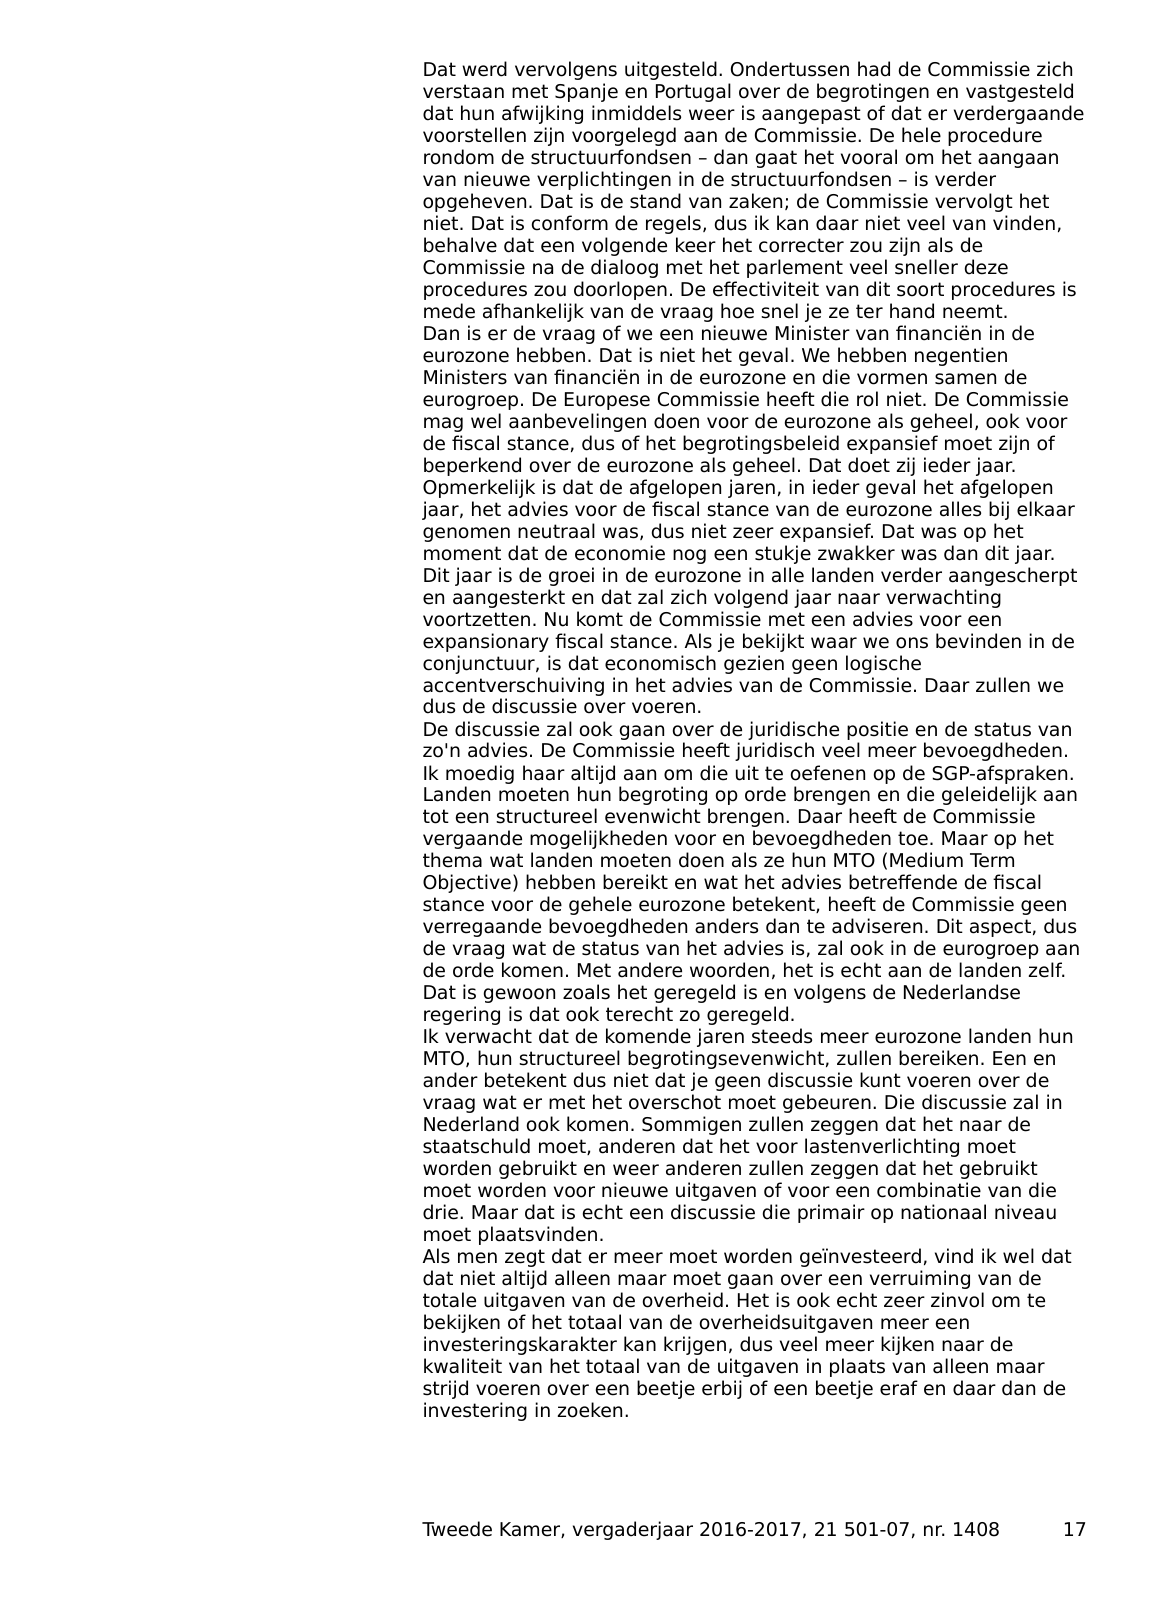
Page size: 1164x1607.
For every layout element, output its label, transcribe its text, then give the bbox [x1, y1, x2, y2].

text Dat werd vervolgens uitgesteld. Ondertussen had de Commissie zich verstaan met Spanje en Portugal over de begrotingen en vastgesteld dat hun afwijking inmiddels weer is aangepast of dat er verdergaande voorstellen zijn voorgelegd aan de Commissie. De hele procedure rondom de structuurfondsen – dan gaat het vooral om het aangaan van nieuwe verplichtingen in de structuurfondsen – is verder opgeheven. Dat is de stand van zaken; de Commissie vervolgt het niet. Dat is conform de regels, dus ik kan daar niet veel van vinden, behalve dat een volgende keer het correcter zou zijn als de Commissie na de dialoog met het parlement veel sneller deze procedures zou doorlopen. De effectiviteit van dit soort procedures is mede afhankelijk van de vraag hoe snel je ze ter hand neemt. [422, 59, 1087, 323]
text Dan is er de vraag of we een nieuwe Minister van financiën in de eurozone hebben. Dat is niet het geval. We hebben negentien Ministers van financiën in de eurozone en die vormen samen de eurogroep. De Europese Commissie heeft die rol niet. De Commissie mag wel aanbevelingen doen voor de eurozone als geheel, ook voor de fiscal stance, dus of het begrotingsbeleid expansief moet zijn of beperkend over de eurozone als geheel. Dat doet zij ieder jaar. Opmerkelijk is dat de afgelopen jaren, in ieder geval het afgelopen jaar, het advies voor de fiscal stance van de eurozone alles bij elkaar genomen neutraal was, dus niet zeer expansief. Dat was op het moment dat de economie nog een stukje zwakker was dan dit jaar. Dit jaar is de groei in de eurozone in alle landen verder aangescherpt en aangesterkt en dat zal zich volgend jaar naar verwachting voortzetten. Nu komt de Commissie met een advies voor een expansionary fiscal stance. Als je bekijkt waar we ons bevinden in de conjunctuur, is dat economisch gezien geen logische accentverschuiving in het advies van de Commissie. Daar zullen we dus de discussie over voeren. [422, 323, 1087, 718]
text De discussie zal ook gaan over de juridische positie en de status van zo'n advies. De Commissie heeft juridisch veel meer bevoegdheden. Ik moedig haar altijd aan om die uit te oefenen op de SGP-afspraken. Landen moeten hun begroting op orde brengen en die geleidelijk aan tot een structureel evenwicht brengen. Daar heeft de Commissie vergaande mogelijkheden voor en bevoegdheden toe. Maar op het thema wat landen moeten doen als ze hun MTO (Medium Term Objective) hebben bereikt en wat het advies betreffende de fiscal stance voor de gehele eurozone betekent, heeft de Commissie geen verregaande bevoegdheden anders dan te adviseren. Dit aspect, dus de vraag wat de status van het advies is, zal ook in de eurogroep aan de orde komen. Met andere woorden, het is echt aan de landen zelf. Dat is gewoon zoals het geregeld is en volgens de Nederlandse regering is dat ook terecht zo geregeld. [422, 718, 1087, 1026]
text Als men zegt dat er meer moet worden geïnvesteerd, vind ik wel dat dat niet altijd alleen maar moet gaan over een verruiming van de totale uitgaven van de overheid. Het is ook echt zeer zinvol om te bekijken of het totaal van de overheidsuitgaven meer een investeringskarakter kan krijgen, dus veel meer kijken naar de kwaliteit van het totaal van de uitgaven in plaats van alleen maar strijd voeren over een beetje erbij of een beetje eraf en daar dan de investering in zoeken. [422, 1246, 1087, 1422]
text Ik verwacht dat de komende jaren steeds meer eurozone landen hun MTO, hun structureel begrotingsevenwicht, zullen bereiken. Een en ander betekent dus niet dat je geen discussie kunt voeren over de vraag wat er met het overschot moet gebeuren. Die discussie zal in Nederland ook komen. Sommigen zullen zeggen dat het naar de staatschuld moet, anderen dat het voor lastenverlichting moet worden gebruikt en weer anderen zullen zeggen dat het gebruikt moet worden voor nieuwe uitgaven of voor een combinatie van die drie. Maar dat is echt een discussie die primair op nationaal niveau moet plaatsvinden. [422, 1026, 1087, 1246]
